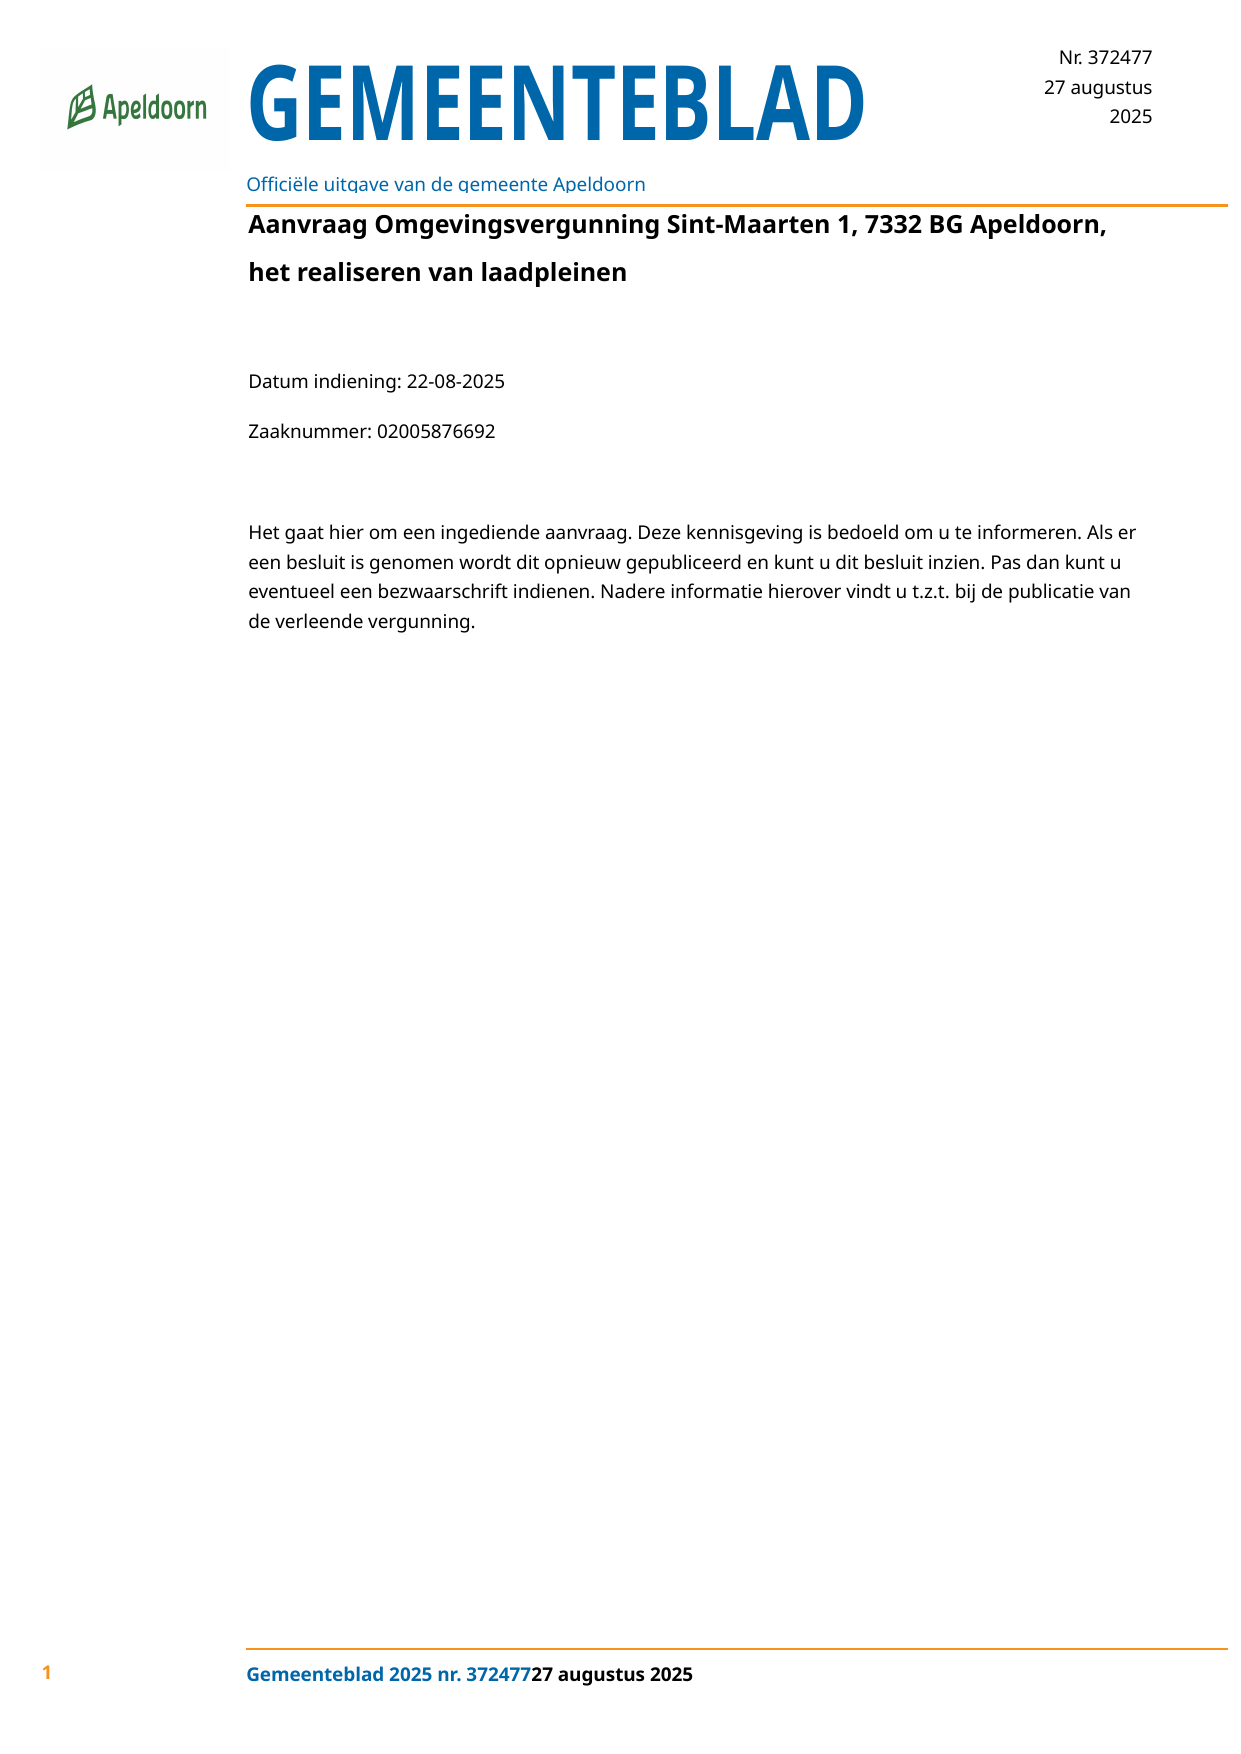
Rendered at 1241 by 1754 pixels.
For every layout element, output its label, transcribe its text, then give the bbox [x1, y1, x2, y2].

text Het gaat hier om een ingediende aanvraag. Deze kennisgeving is bedoeld om u te informeren. Als er een besluit is genomen wordt dit opnieuw gepubliceerd en kunt u dit besluit inzien. Pas dan kunt u eventueel een bezwaarschrift indienen. Nadere informatie hierover vindt u t.z.t. bij de publicatie van de verleende vergunning. [248, 519, 1152, 634]
picture [41, 47, 231, 172]
text Datum indiening: 22-08-2025 [248, 368, 1152, 394]
text Aanvraag Omgevingsvergunning Sint-Maarten 1, 7332 BG Apeldoorn, het realiseren van laadpleinen [248, 207, 1152, 288]
text Zaaknummer: 02005876692 [248, 419, 1152, 444]
